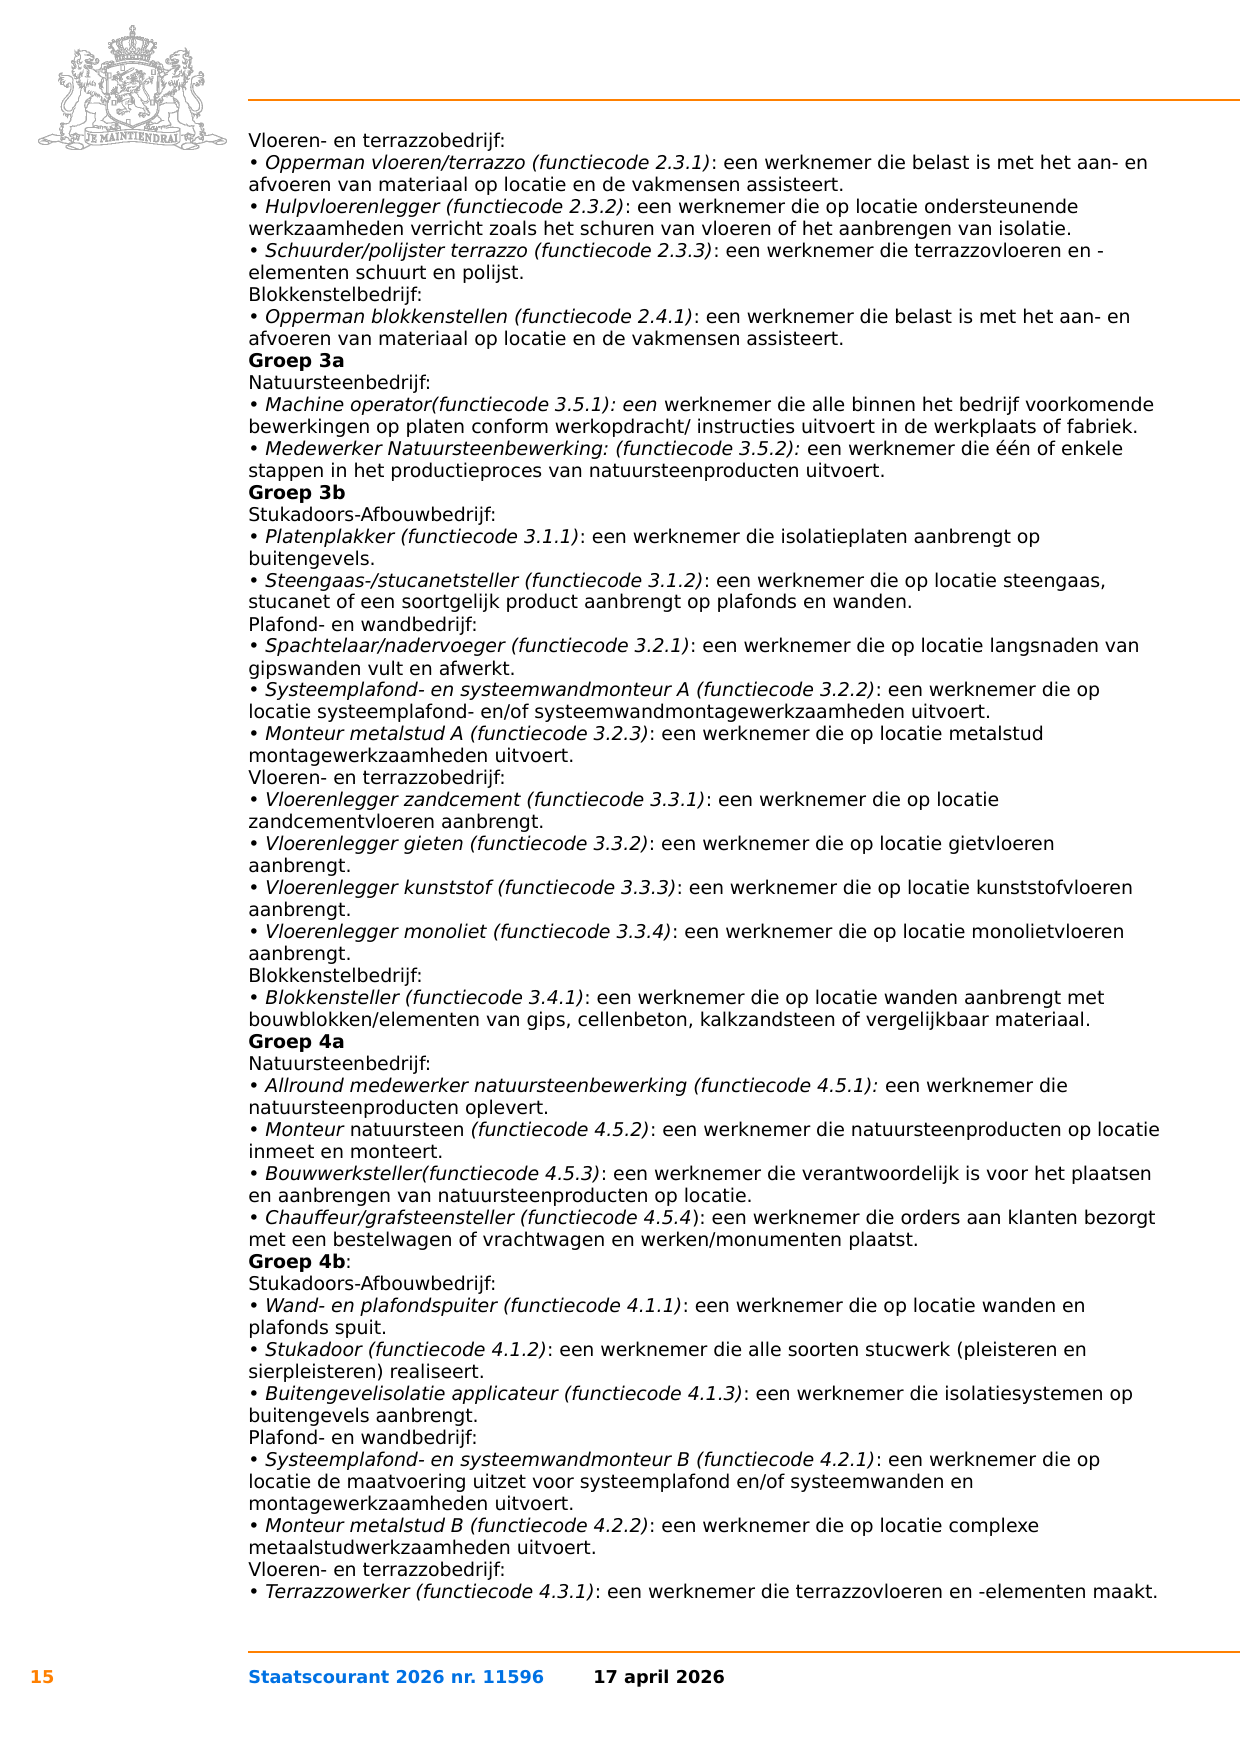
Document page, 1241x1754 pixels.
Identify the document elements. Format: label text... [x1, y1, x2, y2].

text Groep 3b [248, 482, 1163, 503]
text Blokkenstelbedrijf: [248, 284, 1163, 306]
text • Machine operator(functiecode 3.5.1): een werknemer die alle binnen het bedrijf voorkomende bewerkingen op platen conform werkopdracht/ instructies uitvoert in de werkplaats of fabriek. [248, 394, 1163, 438]
text Groep 4a [248, 1031, 1163, 1053]
text • Systeemplafond- en systeemwandmonteur A (functiecode 3.2.2): een werknemer die op locatie systeemplafond- en/of systeemwandmontagewerkzaamheden uitvoert. [248, 679, 1163, 723]
text Natuursteenbedrijf: [248, 1053, 1163, 1075]
text Vloeren- en terrazzobedrijf: [248, 130, 1163, 152]
text • Vloerenlegger kunststof (functiecode 3.3.3): een werknemer die op locatie kunststofvloeren aanbrengt. [248, 877, 1163, 921]
text • Stukadoor (functiecode 4.1.2): een werknemer die alle soorten stucwerk (pleisteren en sierpleisteren) realiseert. [248, 1339, 1163, 1383]
text • Steengaas-/stucanetsteller (functiecode 3.1.2): een werknemer die op locatie steengaas, stucanet of een soortgelijk product aanbrengt op plafonds en wanden. [248, 569, 1163, 613]
text • Systeemplafond- en systeemwandmonteur B (functiecode 4.2.1): een werknemer die op locatie de maatvoering uitzet voor systeemplafond en/of systeemwanden en montagewerkzaamheden uitvoert. [248, 1449, 1163, 1514]
text Vloeren- en terrazzobedrijf: [248, 1558, 1163, 1581]
text Natuursteenbedrijf: [248, 372, 1163, 394]
text Plafond- en wandbedrijf: [248, 613, 1163, 635]
text • Buitengevelisolatie applicateur (functiecode 4.1.3): een werknemer die isolatiesystemen op buitengevels aanbrengt. [248, 1383, 1163, 1427]
text • Vloerenlegger gieten (functiecode 3.3.2): een werknemer die op locatie gietvloeren aanbrengt. [248, 833, 1163, 877]
text • Terrazzowerker (functiecode 4.3.1): een werknemer die terrazzovloeren en -elementen maakt. [248, 1581, 1163, 1602]
text • Wand- en plafondspuiter (functiecode 4.1.1): een werknemer die op locatie wanden en plafonds spuit. [248, 1295, 1163, 1339]
text • Monteur metalstud B (functiecode 4.2.2): een werknemer die op locatie complexe metaalstudwerkzaamheden uitvoert. [248, 1514, 1163, 1558]
text Stukadoors-Afbouwbedrijf: [248, 503, 1163, 526]
text • Bouwwerksteller(functiecode 4.5.3): een werknemer die verantwoordelijk is voor het plaatsen en aanbrengen van natuursteenproducten op locatie. [248, 1163, 1163, 1207]
text • Monteur metalstud A (functiecode 3.2.3): een werknemer die op locatie metalstud montagewerkzaamheden uitvoert. [248, 723, 1163, 767]
text • Spachtelaar/nadervoeger (functiecode 3.2.1): een werknemer die op locatie langsnaden van gipswanden vult en afwerkt. [248, 635, 1163, 679]
text Vloeren- en terrazzobedrijf: [248, 767, 1163, 789]
text Plafond- en wandbedrijf: [248, 1427, 1163, 1449]
text • Monteur natuursteen (functiecode 4.5.2): een werknemer die natuursteenproducten op locatie inmeet en monteert. [248, 1119, 1163, 1163]
text • Platenplakker (functiecode 3.1.1): een werknemer die isolatieplaten aanbrengt op buitengevels. [248, 526, 1163, 569]
text Groep 3a [248, 350, 1163, 372]
text Groep 4b: [248, 1251, 1163, 1273]
text • Opperman blokkenstellen (functiecode 2.4.1): een werknemer die belast is met het aan- en afvoeren van materiaal op locatie en de vakmensen assisteert. [248, 306, 1163, 350]
text • Blokkensteller (functiecode 3.4.1): een werknemer die op locatie wanden aanbrengt met bouwblokken/elementen van gips, cellenbeton, kalkzandsteen of vergelijkbaar materiaal. [248, 987, 1163, 1031]
text • Medewerker Natuursteenbewerking: (functiecode 3.5.2): een werknemer die één of enkele stappen in het productieproces van natuursteenproducten uitvoert. [248, 438, 1163, 482]
text • Vloerenlegger monoliet (functiecode 3.3.4): een werknemer die op locatie monolietvloeren aanbrengt. [248, 921, 1163, 965]
picture [38, 25, 227, 150]
text • Opperman vloeren/terrazzo (functiecode 2.3.1): een werknemer die belast is met het aan- en afvoeren van materiaal op locatie en de vakmensen assisteert. [248, 152, 1163, 196]
text Blokkenstelbedrijf: [248, 965, 1163, 987]
text • Schuurder/polijster terrazzo (functiecode 2.3.3): een werknemer die terrazzovloeren en -elementen schuurt en polijst. [248, 240, 1163, 284]
text • Hulpvloerenlegger (functiecode 2.3.2): een werknemer die op locatie ondersteunende werkzaamheden verricht zoals het schuren van vloeren of het aanbrengen van isolatie. [248, 196, 1163, 240]
text • Allround medewerker natuursteenbewerking (functiecode 4.5.1): een werknemer die natuursteenproducten oplevert. [248, 1075, 1163, 1119]
text • Vloerenlegger zandcement (functiecode 3.3.1): een werknemer die op locatie zandcementvloeren aanbrengt. [248, 789, 1163, 833]
text • Chauffeur/grafsteensteller (functiecode 4.5.4): een werknemer die orders aan klanten bezorgt met een bestelwagen of vrachtwagen en werken/monumenten plaatst. [248, 1207, 1163, 1251]
text Stukadoors-Afbouwbedrijf: [248, 1273, 1163, 1295]
